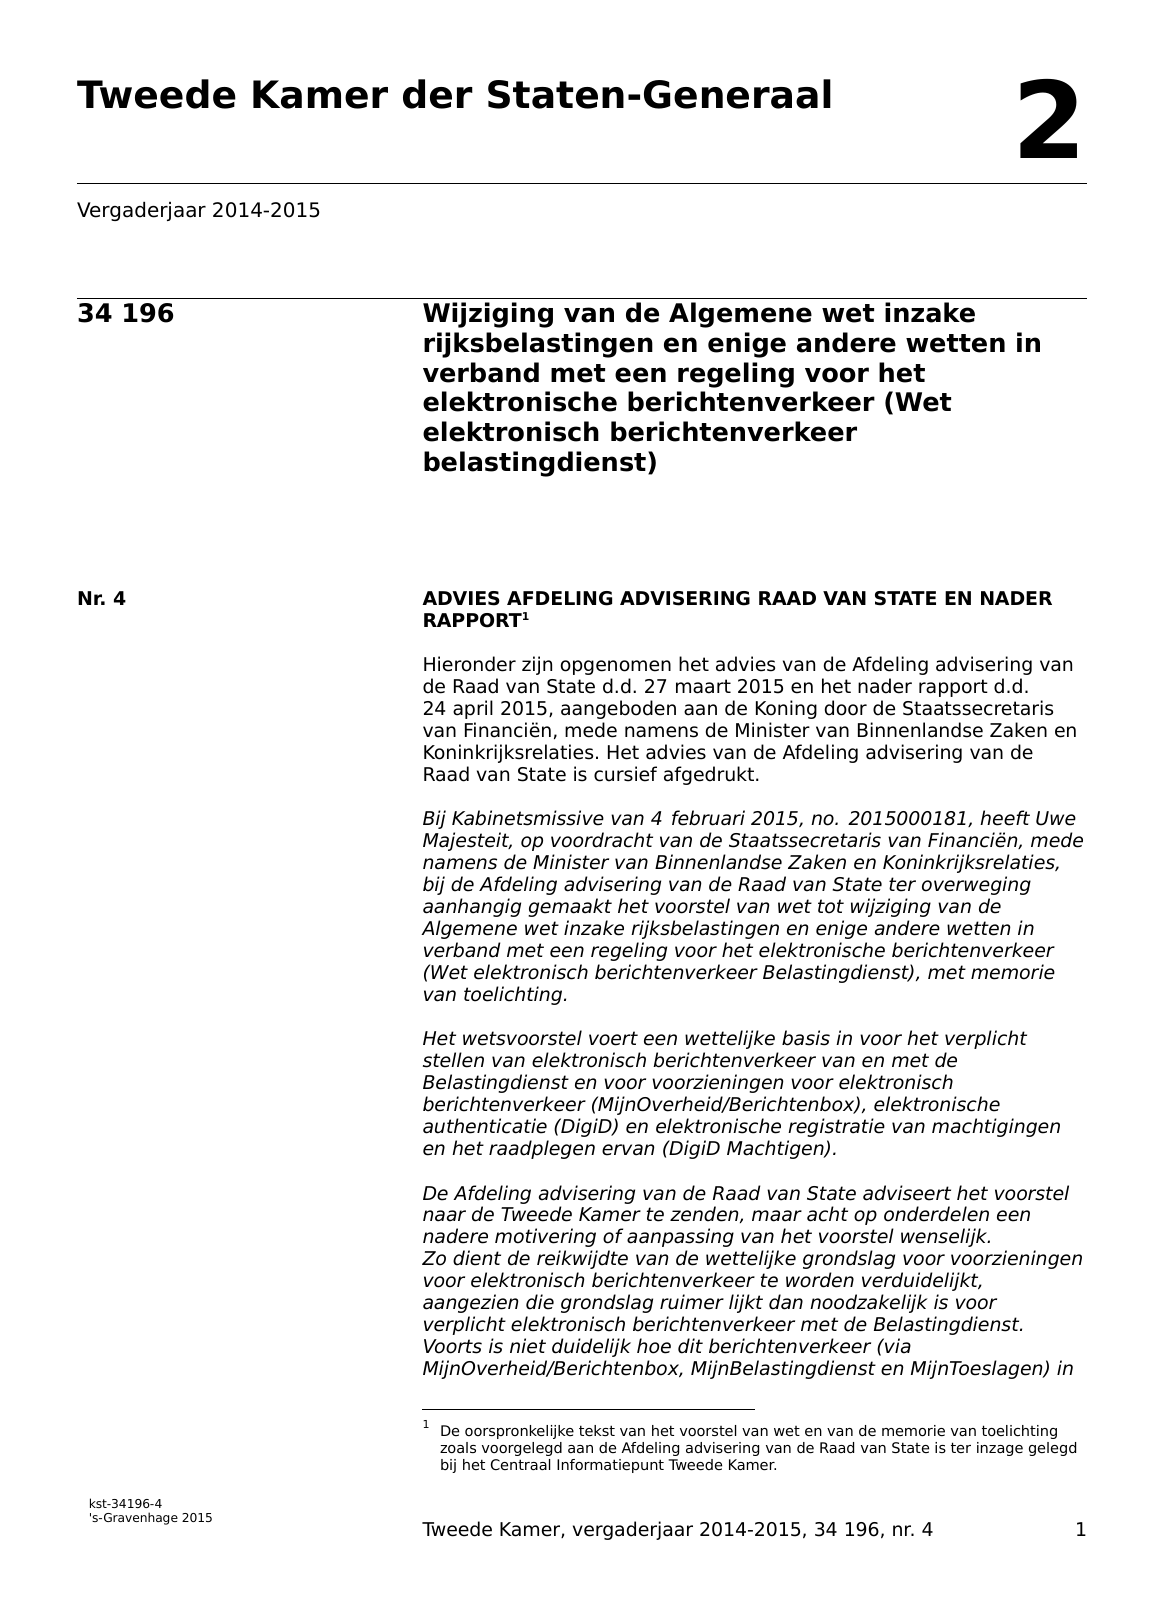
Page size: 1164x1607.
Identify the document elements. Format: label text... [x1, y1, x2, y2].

text De oorspronkelijke tekst van het voorstel van wet en van de memorie van toelichting zoals voorgelegd aan de Afdeling advisering van de Raad van State is ter inzage gelegd bij het Centraal Informatiepunt Tweede Kamer. [422, 1418, 1087, 1474]
subtitle 34 196 Wijziging van de Algemene wet inzake rijksbelastingen en enige andere wetten in verband met een regeling voor het elektronische berichtenverkeer (Wet elektronisch berichtenverkeer belastingdienst) [77, 299, 1087, 477]
table_cell Vergaderjaar 2014-2015 [77, 184, 1087, 298]
text Bij Kabinetsmissive van 4 februari 2015, no. 2015000181, heeft Uwe Majesteit, op voordracht van de Staatssecretaris van Financiën, mede namens de Minister van Binnenlandse Zaken en Koninkrijksrelaties, bij de Afdeling advisering van de Raad van State ter overweging aanhangig gemaakt het voorstel van wet tot wijziging van de Algemene wet inzake rijksbelastingen en enige andere wetten in verband met een regeling voor het elektronische berichtenverkeer (Wet elektronisch berichtenverkeer Belastingdienst), met memorie van toelichting. [422, 808, 1087, 1006]
table_header 2 [886, 59, 1087, 183]
text Hieronder zijn opgenomen het advies van de Afdeling advisering van de Raad van State d.d. 27 maart 2015 en het nader rapport d.d. 24 april 2015, aangeboden aan de Koning door de Staatssecretaris van Financiën, mede namens de Minister van Binnenlandse Zaken en Koninkrijksrelaties. Het advies van de Afdeling advisering van de Raad van State is cursief afgedrukt. [422, 654, 1087, 786]
table_header Tweede Kamer der Staten-Generaal [77, 59, 886, 183]
text 's-Gravenhage 2015 [88, 1511, 323, 1525]
text Zo dient de reikwijdte van de wettelijke grondslag voor voorzieningen voor elektronisch berichtenverkeer te worden verduidelijkt, aangezien die grondslag ruimer lijkt dan noodzakelijk is voor verplicht elektronisch berichtenverkeer met de Belastingdienst. Voorts is niet duidelijk hoe dit berichtenverkeer (via MijnOverheid/Berichtenbox, MijnBelastingdienst en MijnToeslagen) in [422, 1248, 1087, 1380]
text kst-34196-4 [88, 1497, 323, 1511]
subtitle Nr. 4 ADVIES AFDELING ADVISERING RAAD VAN STATE EN NADER RAPPORT [77, 588, 1087, 632]
text De Afdeling advisering van de Raad van State adviseert het voorstel naar de Tweede Kamer te zenden, maar acht op onderdelen een nadere motivering of aanpassing van het voorstel wenselijk. [422, 1182, 1087, 1248]
text Het wetsvoorstel voert een wettelijke basis in voor het verplicht stellen van elektronisch berichtenverkeer van en met de Belastingdienst en voor voorzieningen voor elektronisch berichtenverkeer (MijnOverheid/Berichtenbox), elektronische authenticatie (DigiD) en elektronische registratie van machtigingen en het raadplegen ervan (DigiD Machtigen). [422, 1028, 1087, 1160]
